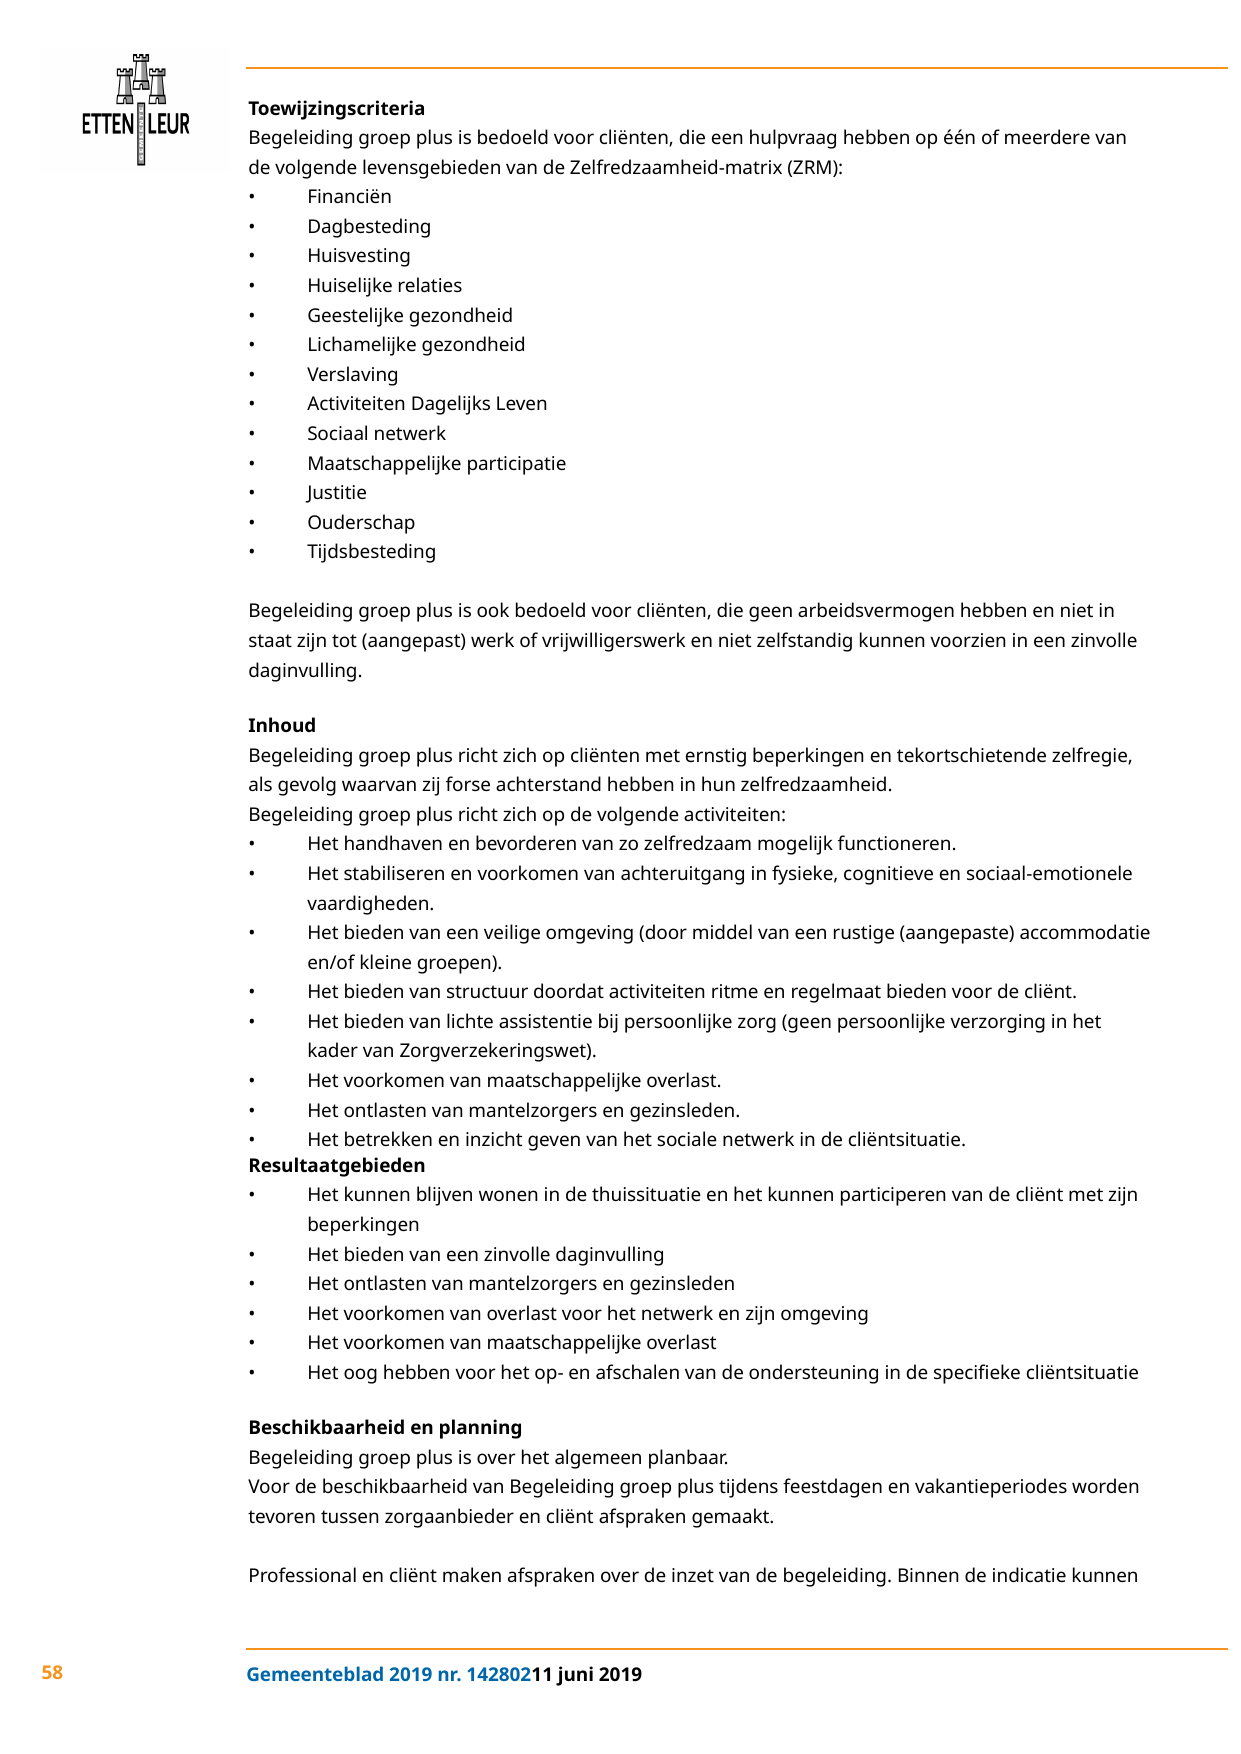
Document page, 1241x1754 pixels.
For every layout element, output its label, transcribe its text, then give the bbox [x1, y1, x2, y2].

table_cell Beschikbaarheid en planning Begeleiding groep plus is over het algemeen planbaar. Voor de beschikbaarheid van Begeleiding groep plus tijdens feestdagen en vakantieperiodes worden tevoren tussen zorgaanbieder en cliënt afspraken gemaakt. Professional en cliënt maken afspraken over de inzet van de begeleiding. Binnen de indicatie kunnen [248, 1415, 1152, 1588]
table_cell Toewijzingscriteria Begeleiding groep plus is bedoeld voor cliënten, die een hulpvraag hebben op één of meerdere van de volgende levensgebieden van de Zelfredzaamheid-matrix (ZRM): Financiën Dagbesteding Huisvesting Huiselijke relaties Geestelijke gezondheid Lichamelijke gezondheid Verslaving Activiteiten Dagelijks Leven Sociaal netwerk Maatschappelijke participatie Justitie Ouderschap Tijdsbesteding Begeleiding groep plus is ook bedoeld voor cliënten, die geen arbeidsvermogen hebben en niet in staat zijn tot (aangepast) werk of vrijwilligerswerk en niet zelfstandig kunnen voorzien in een zinvolle daginvulling. [248, 95, 1152, 712]
table_cell Resultaatgebieden Het kunnen blijven wonen in de thuissituatie en het kunnen participeren van de cliënt met zijn beperkingen Het bieden van een zinvolle daginvulling Het ontlasten van mantelzorgers en gezinsleden Het voorkomen van overlast voor het netwerk en zijn omgeving Het voorkomen van maatschappelijke overlast Het oog hebben voor het op- en afschalen van de ondersteuning in de specifieke cliëntsituatie [248, 1152, 1152, 1414]
picture [41, 47, 231, 172]
table_cell Inhoud Begeleiding groep plus richt zich op cliënten met ernstig beperkingen en tekortschietende zelfregie, als gevolg waarvan zij forse achterstand hebben in hun zelfredzaamheid. Begeleiding groep plus richt zich op de volgende activiteiten: Het handhaven en bevorderen van zo zelfredzaam mogelijk functioneren. Het stabiliseren en voorkomen van achteruitgang in fysieke, cognitieve en sociaal-emotionele vaardigheden. Het bieden van een veilige omgeving (door middel van een rustige (aangepaste) accommodatie en/of kleine groepen). Het bieden van structuur doordat activiteiten ritme en regelmaat bieden voor de cliënt. Het bieden van lichte assistentie bij persoonlijke zorg (geen persoonlijke verzorging in het kader van Zorgverzekeringswet). Het voorkomen van maatschappelijke overlast. Het ontlasten van mantelzorgers en gezinsleden. Het betrekken en inzicht geven van het sociale netwerk in de cliëntsituatie. [248, 712, 1152, 1152]
